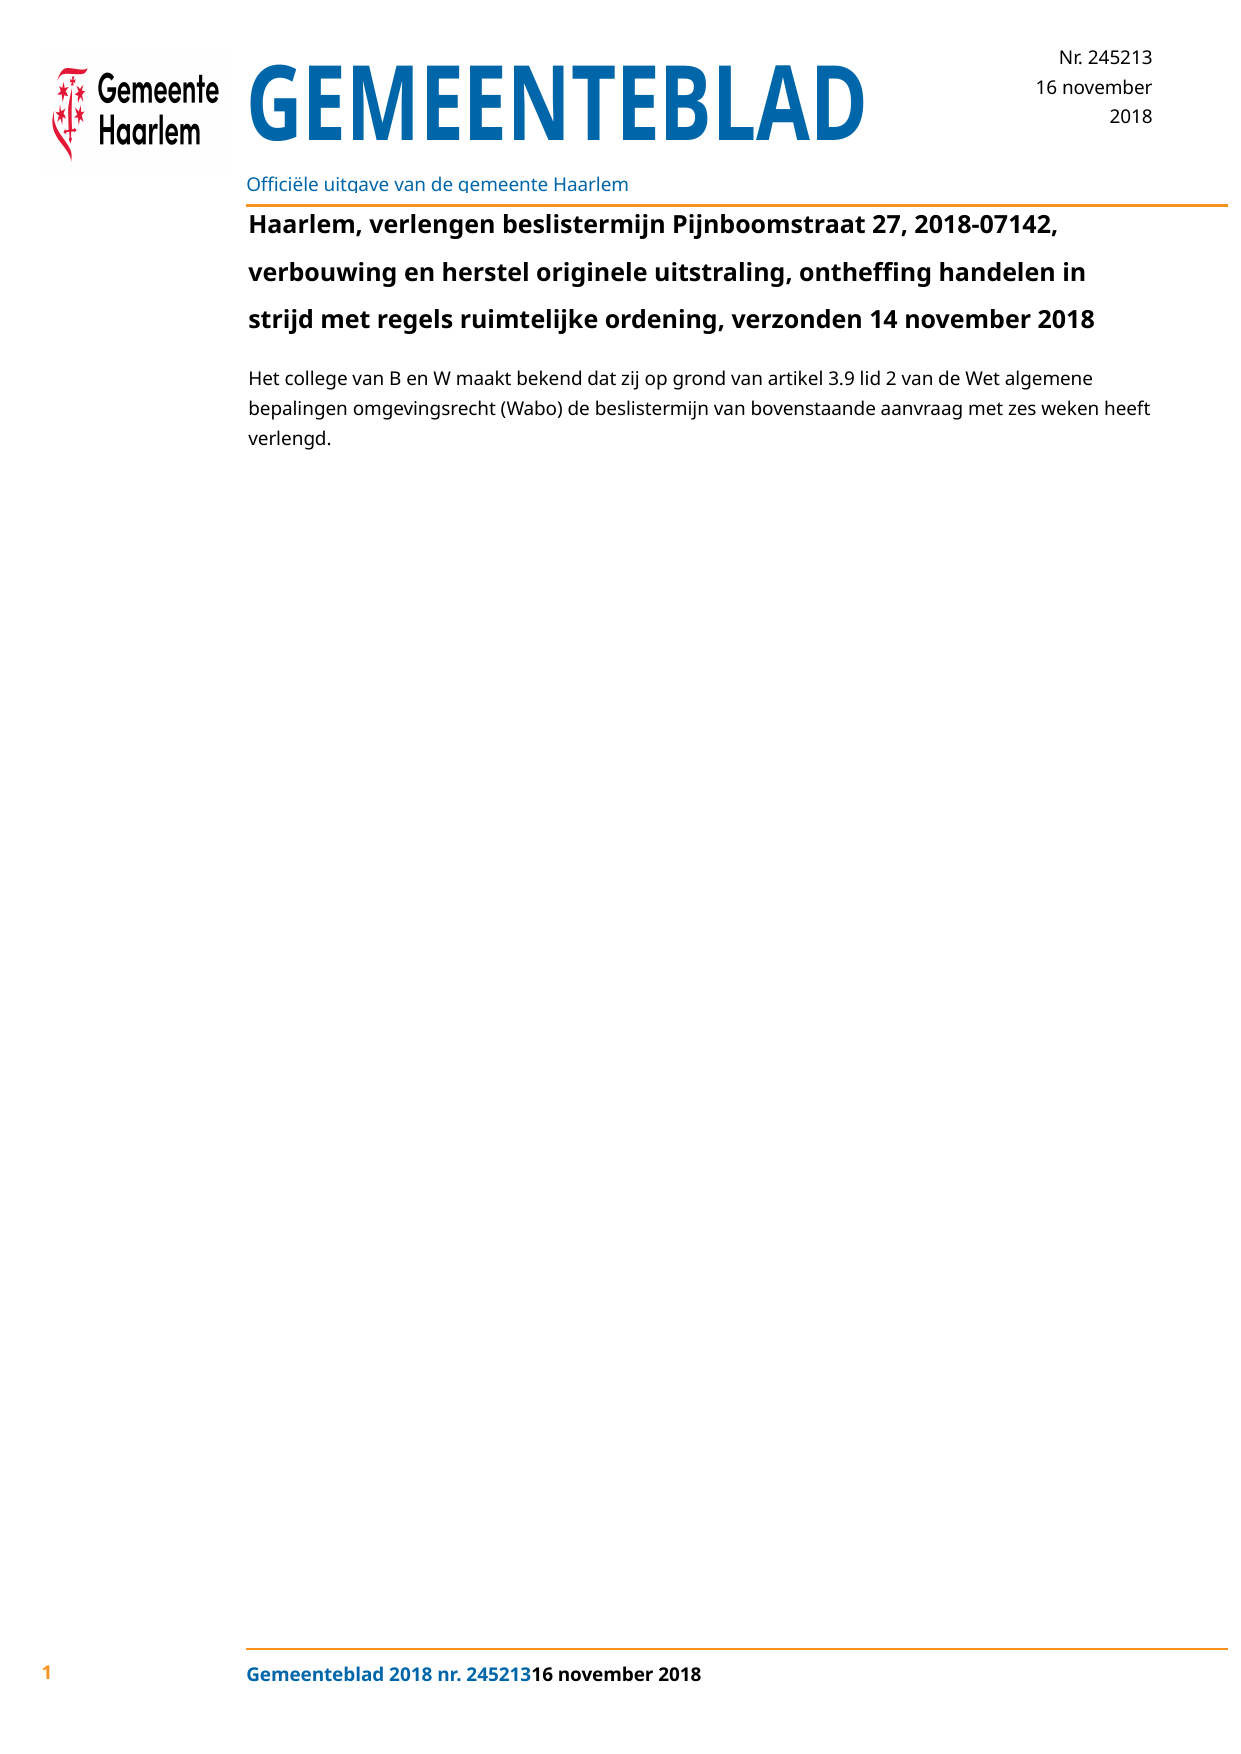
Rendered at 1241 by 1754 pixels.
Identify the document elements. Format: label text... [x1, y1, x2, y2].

picture [41, 47, 231, 172]
text Het college van B en W maakt bekend dat zij op grond van artikel 3.9 lid 2 van de Wet algemene bepalingen omgevingsrecht (Wabo) de beslistermijn van bovenstaande aanvraag met zes weken heeft verlengd. [248, 366, 1152, 450]
text Haarlem, verlengen beslistermijn Pijnboomstraat 27, 2018-07142, verbouwing en herstel originele uitstraling, ontheffing handelen in strijd met regels ruimtelijke ordening, verzonden 14 november 2018 [248, 207, 1152, 336]
